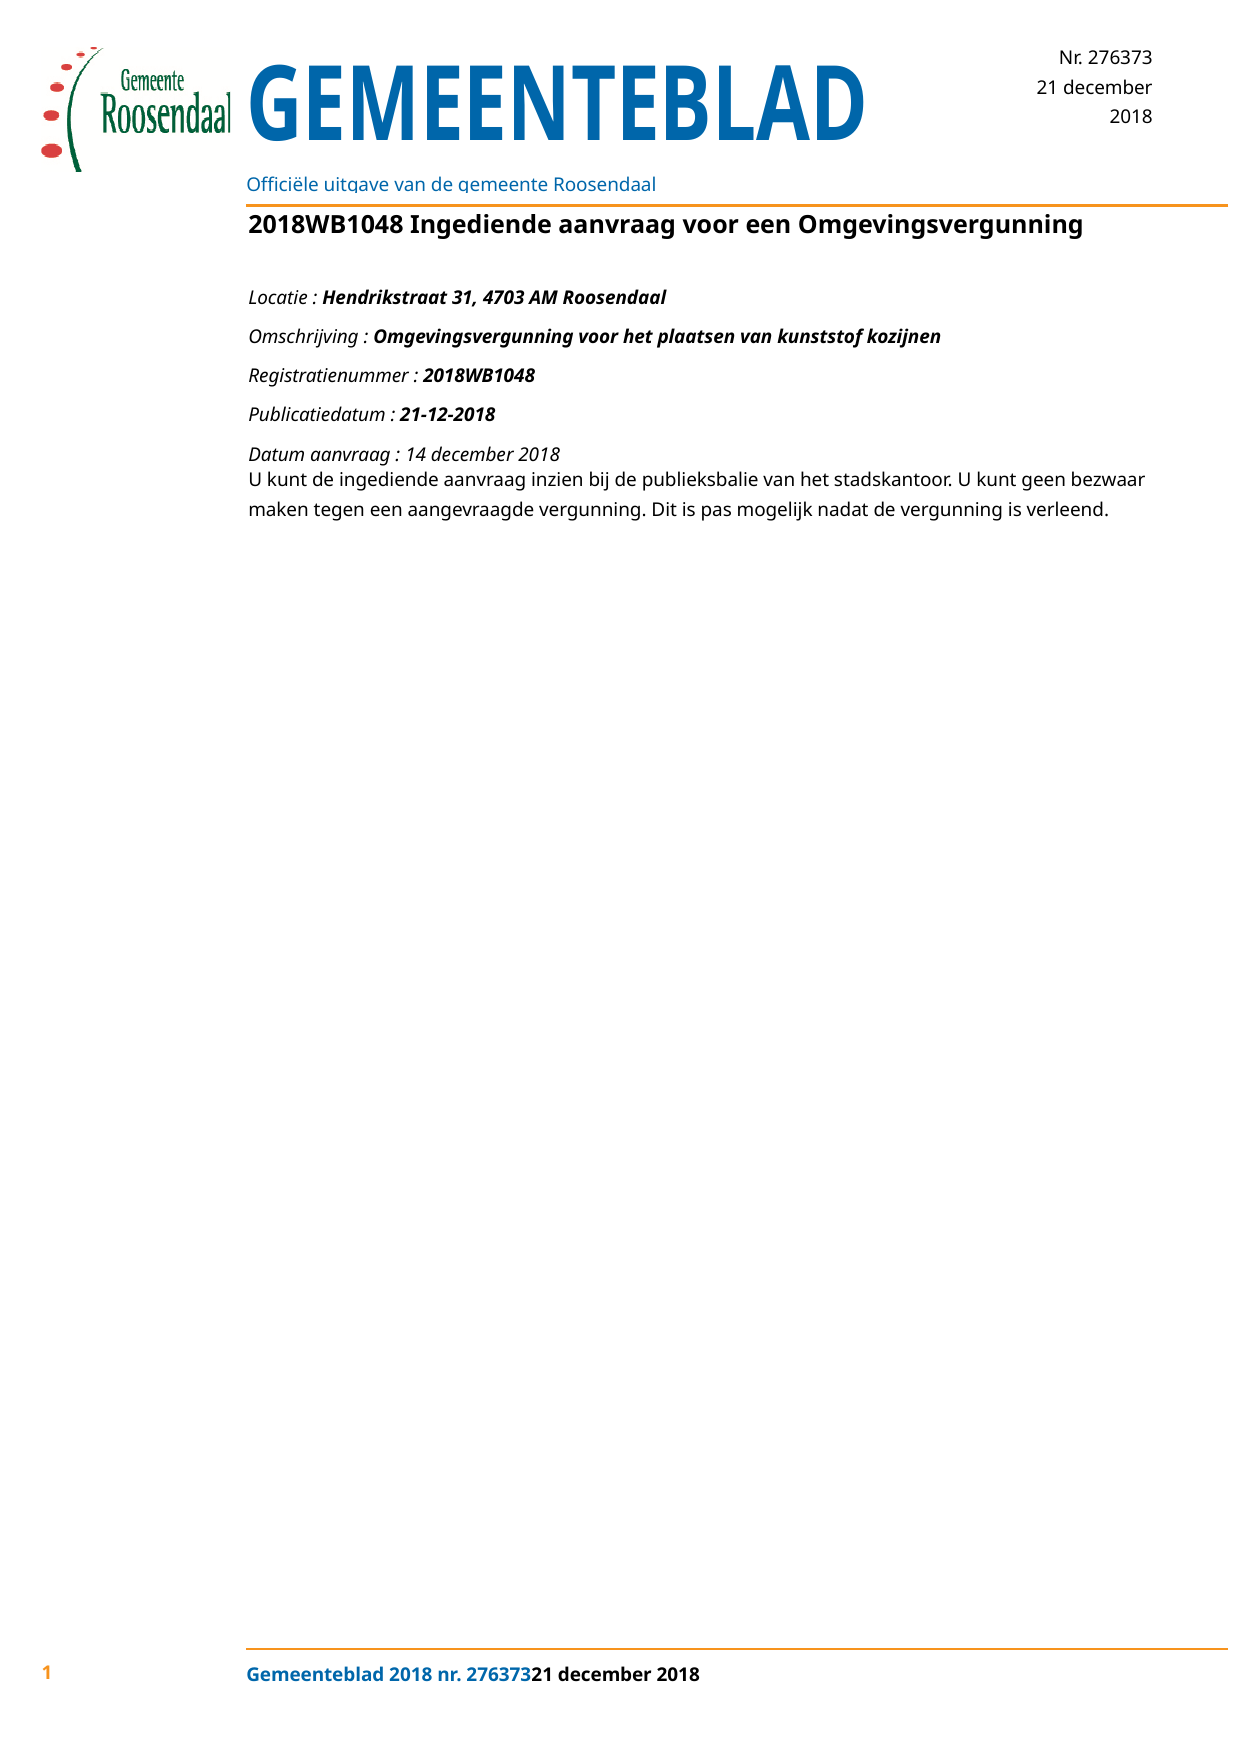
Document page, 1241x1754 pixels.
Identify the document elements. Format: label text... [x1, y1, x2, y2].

text U kunt de ingediende aanvraag inzien bij de publieksbalie van het stadskantoor. U kunt geen bezwaar maken tegen een aangevraagde vergunning. Dit is pas mogelijk nadat de vergunning is verleend. [248, 467, 1152, 522]
picture [41, 47, 231, 172]
text Registratienummer : 2018WB1048 [248, 362, 1152, 388]
text Publicatiedatum : 21-12-2018 [248, 402, 1152, 427]
text Omschrijving : Omgevingsvergunning voor het plaatsen van kunststof kozijnen [248, 323, 1152, 349]
text Datum aanvraag : 14 december 2018 [248, 441, 1152, 467]
text Locatie : Hendrikstraat 31, 4703 AM Roosendaal [248, 284, 1152, 309]
text 2018WB1048 Ingediende aanvraag voor een Omgevingsvergunning [248, 207, 1152, 241]
